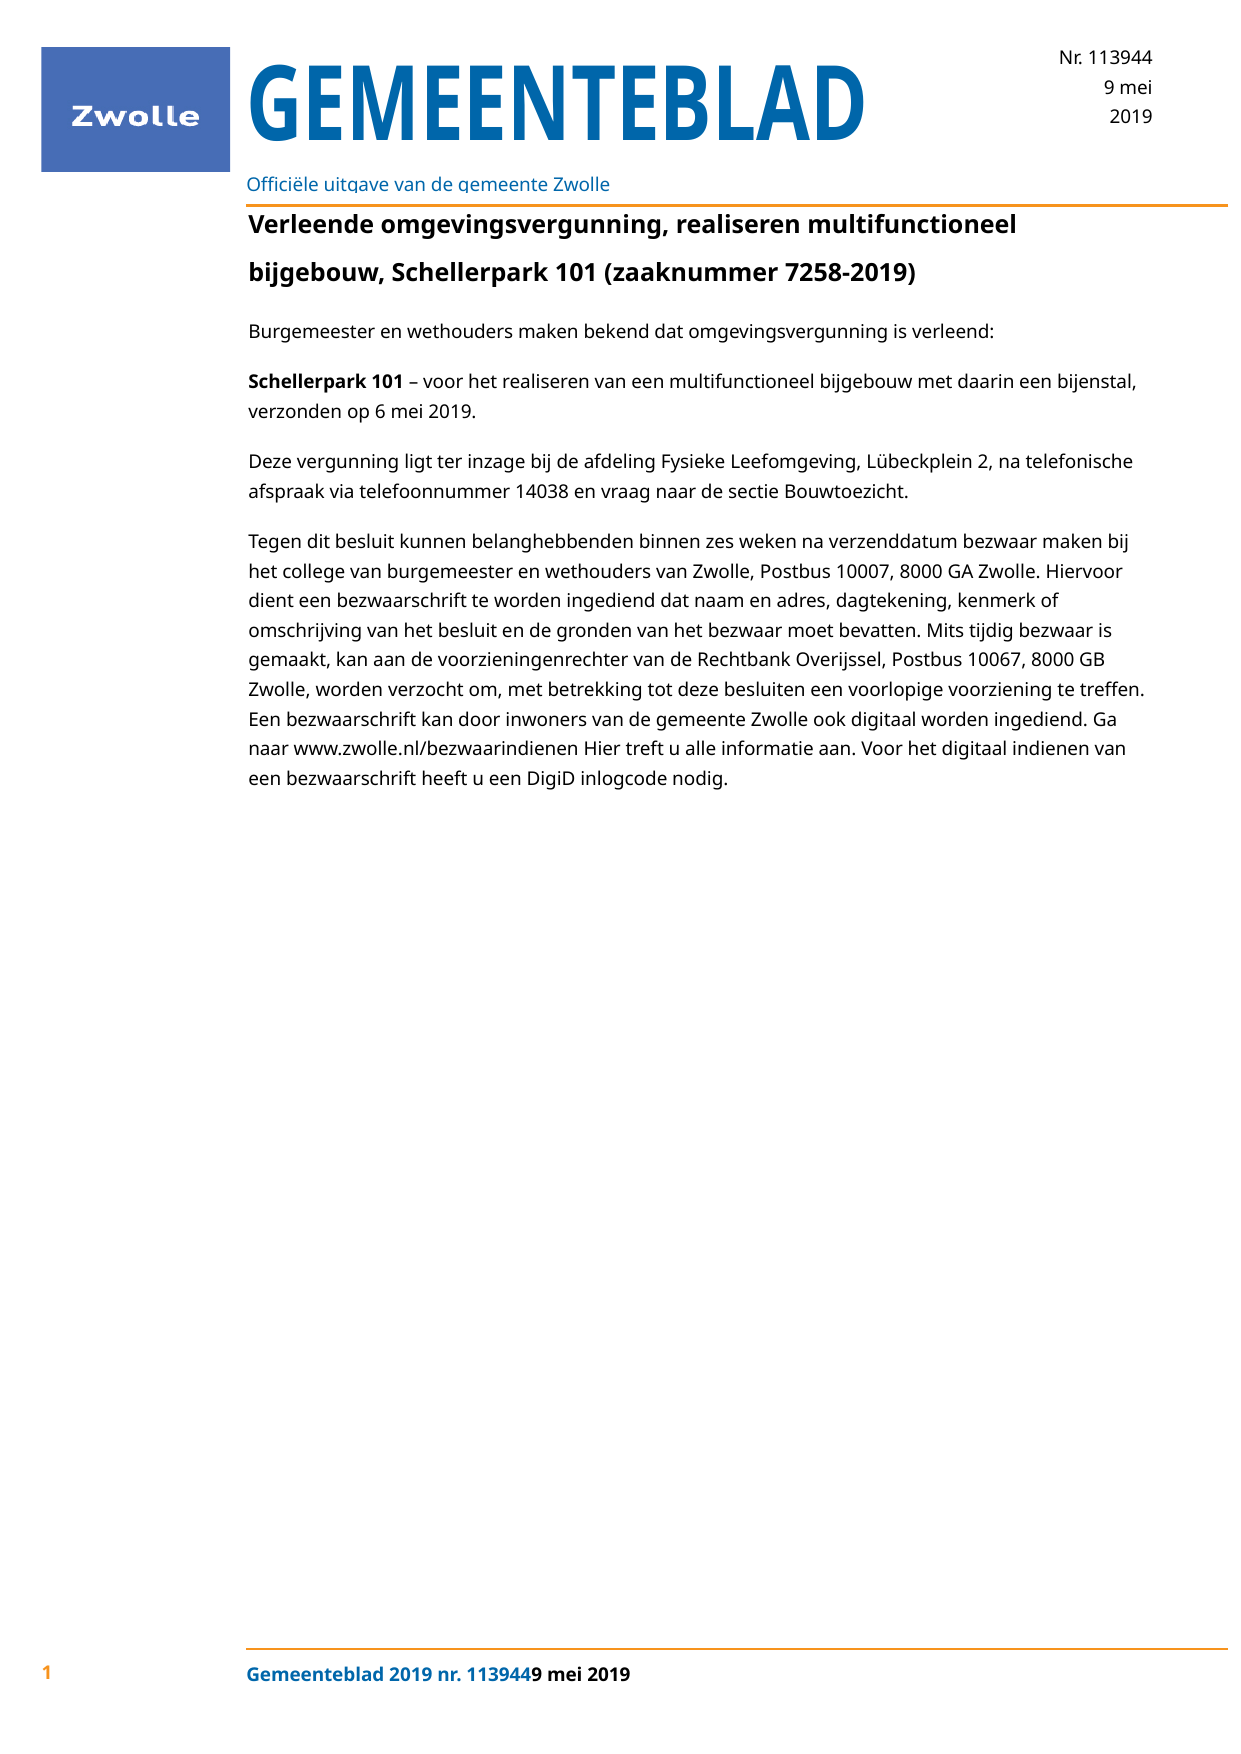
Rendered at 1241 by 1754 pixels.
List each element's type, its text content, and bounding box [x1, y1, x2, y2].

text Burgemeester en wethouders maken bekend dat omgevingsvergunning is verleend: [248, 318, 1152, 344]
picture [41, 47, 231, 172]
text Tegen dit besluit kunnen belanghebbenden binnen zes weken na verzenddatum bezwaar maken bij het college van burgemeester en wethouders van Zwolle, Postbus 10007, 8000 GA Zwolle. Hiervoor dient een bezwaarschrift te worden ingediend dat naam en adres, dagtekening, kenmerk of omschrijving van het besluit en de gronden van het bezwaar moet bevatten. Mits tijdig bezwaar is gemaakt, kan aan de voorzieningenrechter van de Rechtbank Overijssel, Postbus 10067, 8000 GB Zwolle, worden verzocht om, met betrekking tot deze besluiten een voorlopige voorziening te treffen. Een bezwaarschrift kan door inwoners van de gemeente Zwolle ook digitaal worden ingediend. Ga naar www.zwolle.nl/bezwaarindienen Hier treft u alle informatie aan. Voor het digitaal indienen van een bezwaarschrift heeft u een DigiD inlogcode nodig. [248, 528, 1152, 791]
text Verleende omgevingsvergunning, realiseren multifunctioneel bijgebouw, Schellerpark 101 (zaaknummer 7258-2019) [248, 207, 1152, 288]
text Schellerpark 101 – voor het realiseren van een multifunctioneel bijgebouw met daarin een bijenstal, verzonden op 6 mei 2019. [248, 368, 1152, 424]
text Deze vergunning ligt ter inzage bij de afdeling Fysieke Leefomgeving, Lübeckplein 2, na telefonische afspraak via telefoonnummer 14038 en vraag naar de sectie Bouwtoezicht. [248, 448, 1152, 504]
